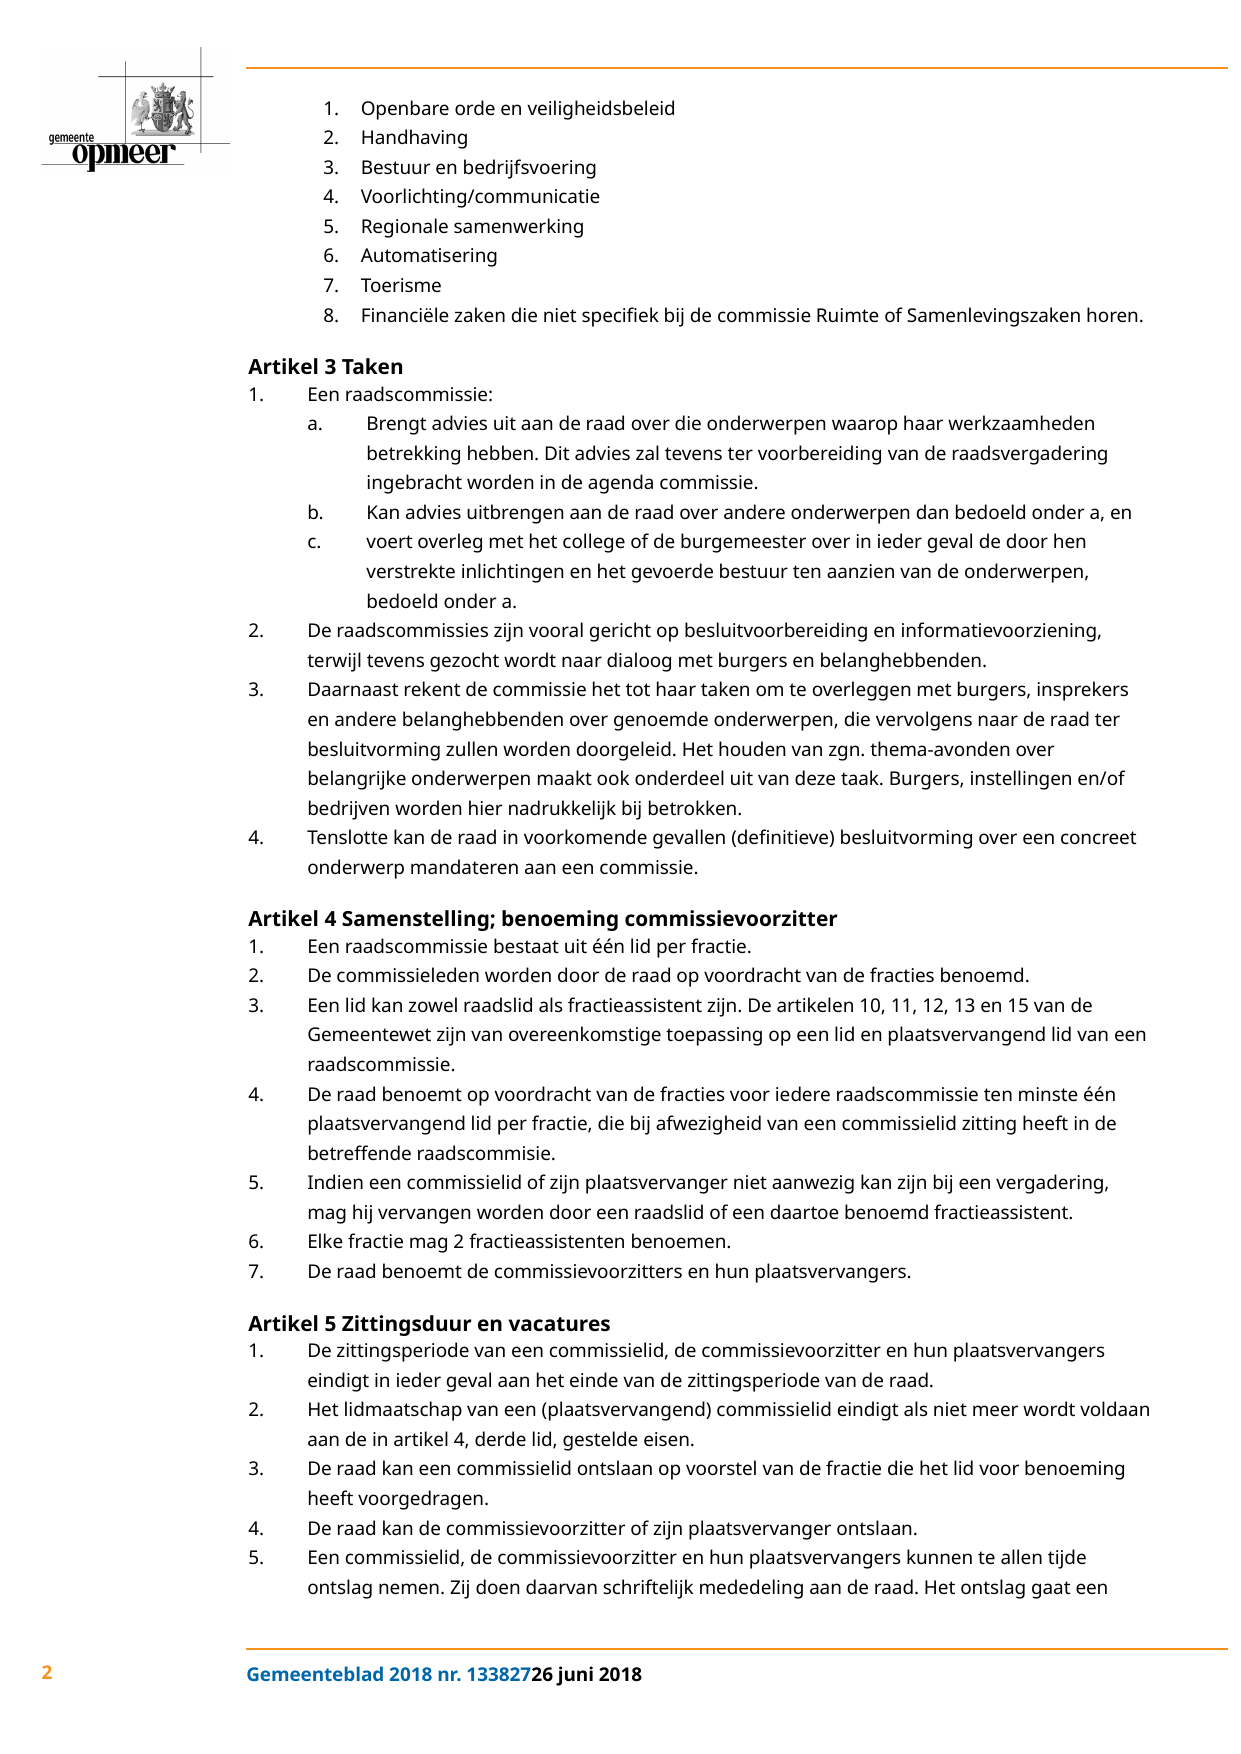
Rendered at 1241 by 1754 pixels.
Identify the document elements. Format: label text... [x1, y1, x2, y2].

list Handhaving [323, 124, 1152, 150]
list Een raadscommissie bestaat uit één lid per fractie. [248, 933, 1152, 959]
list De raad kan de commissievoorzitter of zijn plaatsvervanger ontslaan. [248, 1515, 1152, 1540]
list Tenslotte kan de raad in voorkomende gevallen (definitieve) besluitvorming over een concreet onderwerp mandateren aan een commissie. [248, 824, 1152, 880]
list Automatisering [323, 243, 1152, 268]
list Brengt advies uit aan de raad over die onderwerpen waarop haar werkzaamheden betrekking hebben. Dit advies zal tevens ter voorbereiding van de raadsvergadering ingebracht worden in de agenda commissie. [307, 410, 1152, 495]
list De zittingsperiode van een commissielid, de commissievoorzitter en hun plaatsvervangers eindigt in ieder geval aan het einde van de zittingsperiode van de raad. [248, 1337, 1152, 1392]
list Regionale samenwerking [323, 213, 1152, 239]
text Artikel 3 Taken [248, 352, 1152, 381]
list De commissieleden worden door de raad op voordracht van de fracties benoemd. [248, 962, 1152, 988]
list De raad benoemt op voordracht van de fracties voor iedere raadscommissie ten minste één plaatsvervangend lid per fractie, die bij afwezigheid van een commissielid zitting heeft in de betreffende raadscommisie. [248, 1081, 1152, 1166]
list Openbare orde en veiligheidsbeleid [323, 95, 1152, 121]
list Een raadscommissie: [248, 381, 1152, 406]
list Elke fractie mag 2 fractieassistenten benoemen. [248, 1229, 1152, 1254]
list De raadscommissies zijn vooral gericht op besluitvoorbereiding en informatievoorziening, terwijl tevens gezocht wordt naar dialoog met burgers en belanghebbenden. [248, 617, 1152, 673]
list De raad kan een commissielid ontslaan op voorstel van de fractie die het lid voor benoeming heeft voorgedragen. [248, 1456, 1152, 1511]
list Een commissielid, de commissievoorzitter en hun plaatsvervangers kunnen te allen tijde ontslag nemen. Zij doen daarvan schriftelijk mededeling aan de raad. Het ontslag gaat een [248, 1544, 1152, 1599]
list Het lidmaatschap van een (plaatsvervangend) commissielid eindigt als niet meer wordt voldaan aan de in artikel 4, derde lid, gestelde eisen. [248, 1396, 1152, 1452]
text Artikel 4 Samenstelling; benoeming commissievoorzitter [248, 904, 1152, 933]
list Indien een commissielid of zijn plaatsvervanger niet aanwezig kan zijn bij een vergadering, mag hij vervangen worden door een raadslid of een daartoe benoemd fractieassistent. [248, 1169, 1152, 1225]
list Daarnaast rekent de commissie het tot haar taken om te overleggen met burgers, insprekers en andere belanghebbenden over genoemde onderwerpen, die vervolgens naar de raad ter besluitvorming zullen worden doorgeleid. Het houden van zgn. thema-avonden over belangrijke onderwerpen maakt ook onderdeel uit van deze taak. Burgers, instellingen en/of bedrijven worden hier nadrukkelijk bij betrokken. [248, 677, 1152, 821]
list Kan advies uitbrengen aan de raad over andere onderwerpen dan bedoeld onder a, en [307, 499, 1152, 525]
list Voorlichting/communicatie [323, 183, 1152, 209]
text Artikel 5 Zittingsduur en vacatures [248, 1309, 1152, 1337]
list Toerisme [323, 272, 1152, 298]
picture [41, 47, 231, 172]
list Een lid kan zowel raadslid als fractieassistent zijn. De artikelen 10, 11, 12, 13 en 15 van de Gemeentewet zijn van overeenkomstige toepassing op een lid en plaatsvervangend lid van een raadscommissie. [248, 992, 1152, 1077]
list Financiële zaken die niet specifiek bij de commissie Ruimte of Samenlevingszaken horen. [323, 302, 1152, 328]
list Bestuur en bedrijfsvoering [323, 154, 1152, 180]
list De raad benoemt de commissievoorzitters en hun plaatsvervangers. [248, 1258, 1152, 1284]
list voert overleg met het college of de burgemeester over in ieder geval de door hen verstrekte inlichtingen en het gevoerde bestuur ten aanzien van de onderwerpen, bedoeld onder a. [307, 529, 1152, 613]
